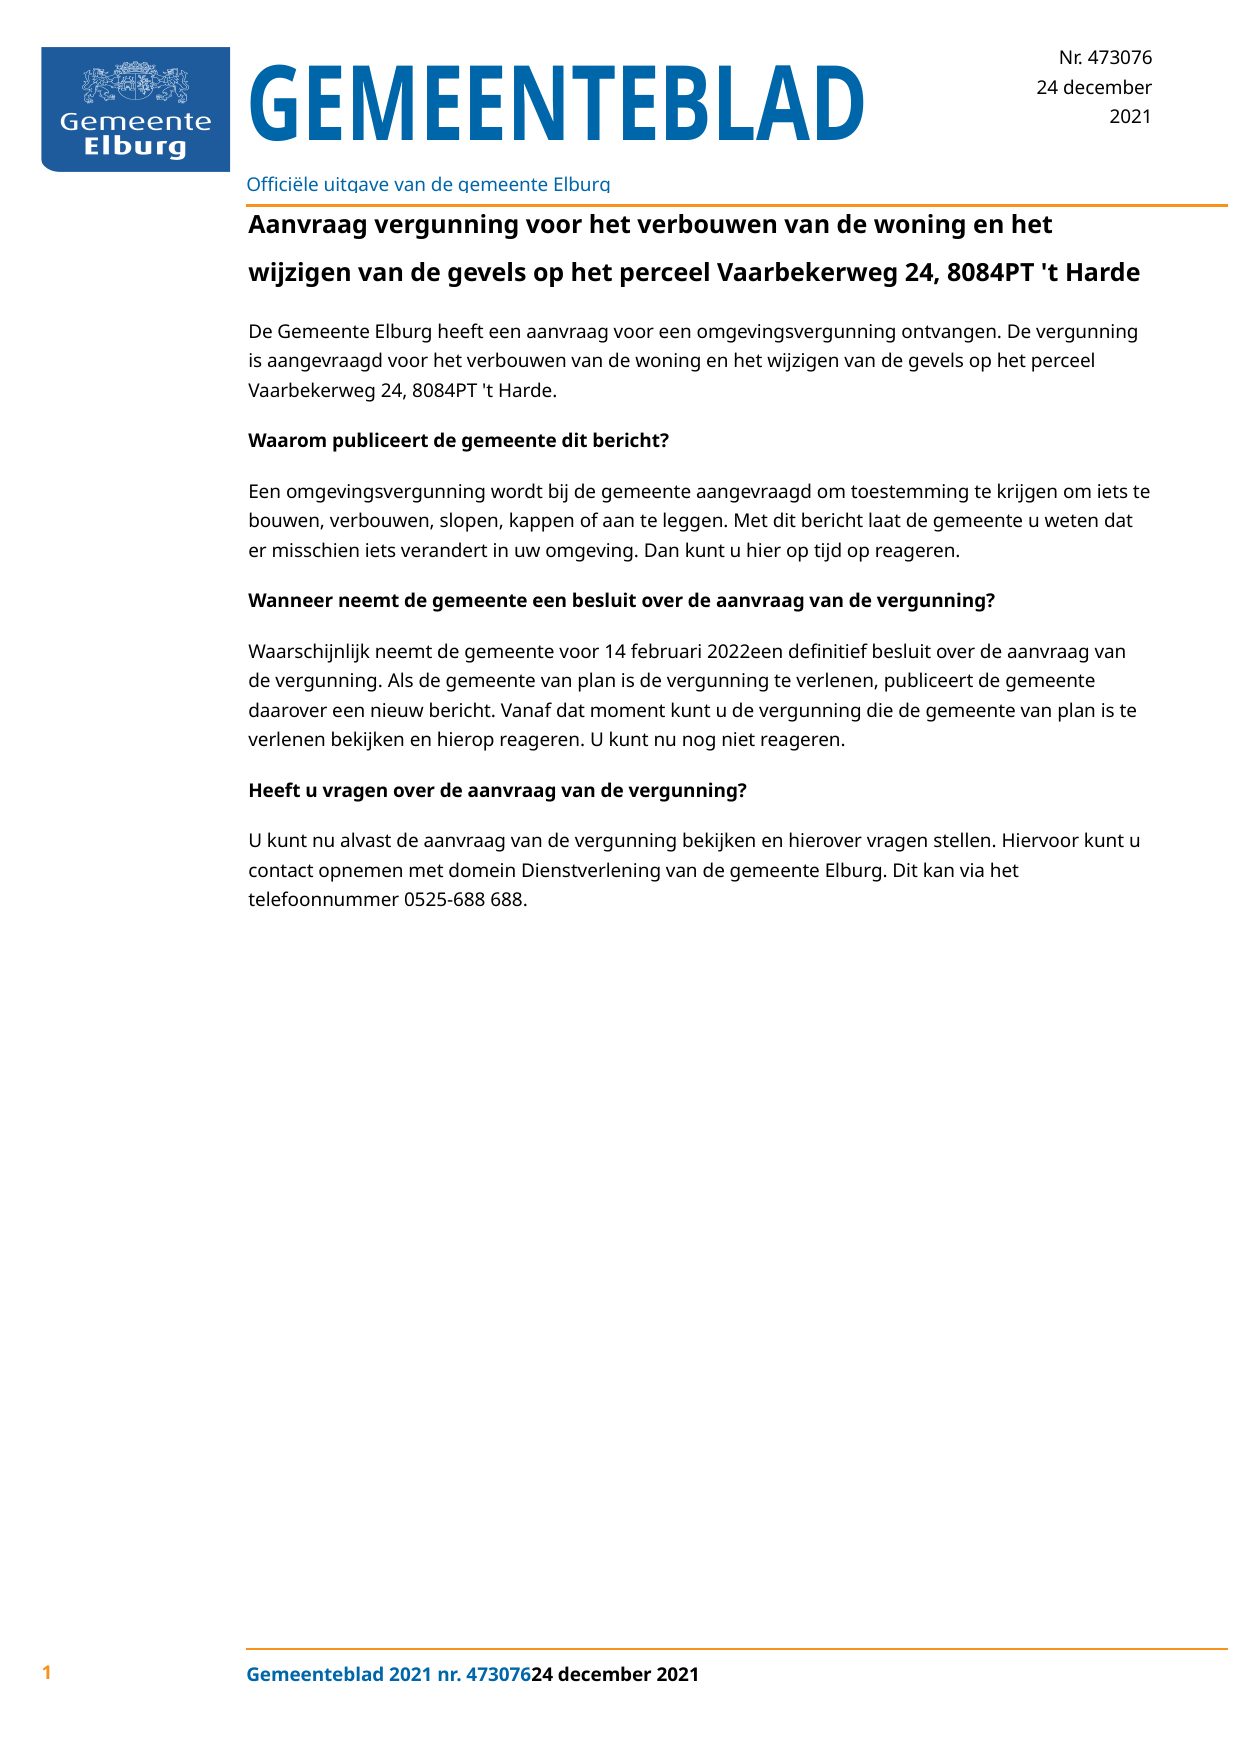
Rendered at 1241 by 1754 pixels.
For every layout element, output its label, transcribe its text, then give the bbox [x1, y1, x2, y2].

text Aanvraag vergunning voor het verbouwen van de woning en het wijzigen van de gevels op het perceel Vaarbekerweg 24, 8084PT 't Harde [248, 207, 1152, 288]
text Waarschijnlijk neemt de gemeente voor 14 februari 2022een definitief besluit over de aanvraag van de vergunning. Als de gemeente van plan is de vergunning te verlenen, publiceert de gemeente daarover een nieuw bericht. Vanaf dat moment kunt u de vergunning die de gemeente van plan is te verlenen bekijken en hierop reageren. U kunt nu nog niet reageren. [248, 638, 1152, 752]
text Een omgevingsvergunning wordt bij de gemeente aangevraagd om toestemming te krijgen om iets te bouwen, verbouwen, slopen, kappen of aan te leggen. Met dit bericht laat de gemeente u weten dat er misschien iets verandert in uw omgeving. Dan kunt u hier op tijd op reageren. [248, 478, 1152, 563]
text De Gemeente Elburg heeft een aanvraag voor een omgevingsvergunning ontvangen. De vergunning is aangevraagd voor het verbouwen van de woning en het wijzigen van de gevels op het perceel Vaarbekerweg 24, 8084PT 't Harde. [248, 318, 1152, 403]
text Waarom publiceert de gemeente dit bericht? [248, 427, 1152, 453]
text Wanneer neemt de gemeente een besluit over de aanvraag van de vergunning? [248, 587, 1152, 613]
text Heeft u vragen over de aanvraag van de vergunning? [248, 777, 1152, 803]
text U kunt nu alvast de aanvraag van de vergunning bekijken en hierover vragen stellen. Hiervoor kunt u contact opnemen met domein Dienstverlening van de gemeente Elburg. Dit kan via het telefoonnummer 0525-688 688. [248, 827, 1152, 912]
picture [41, 47, 231, 172]
